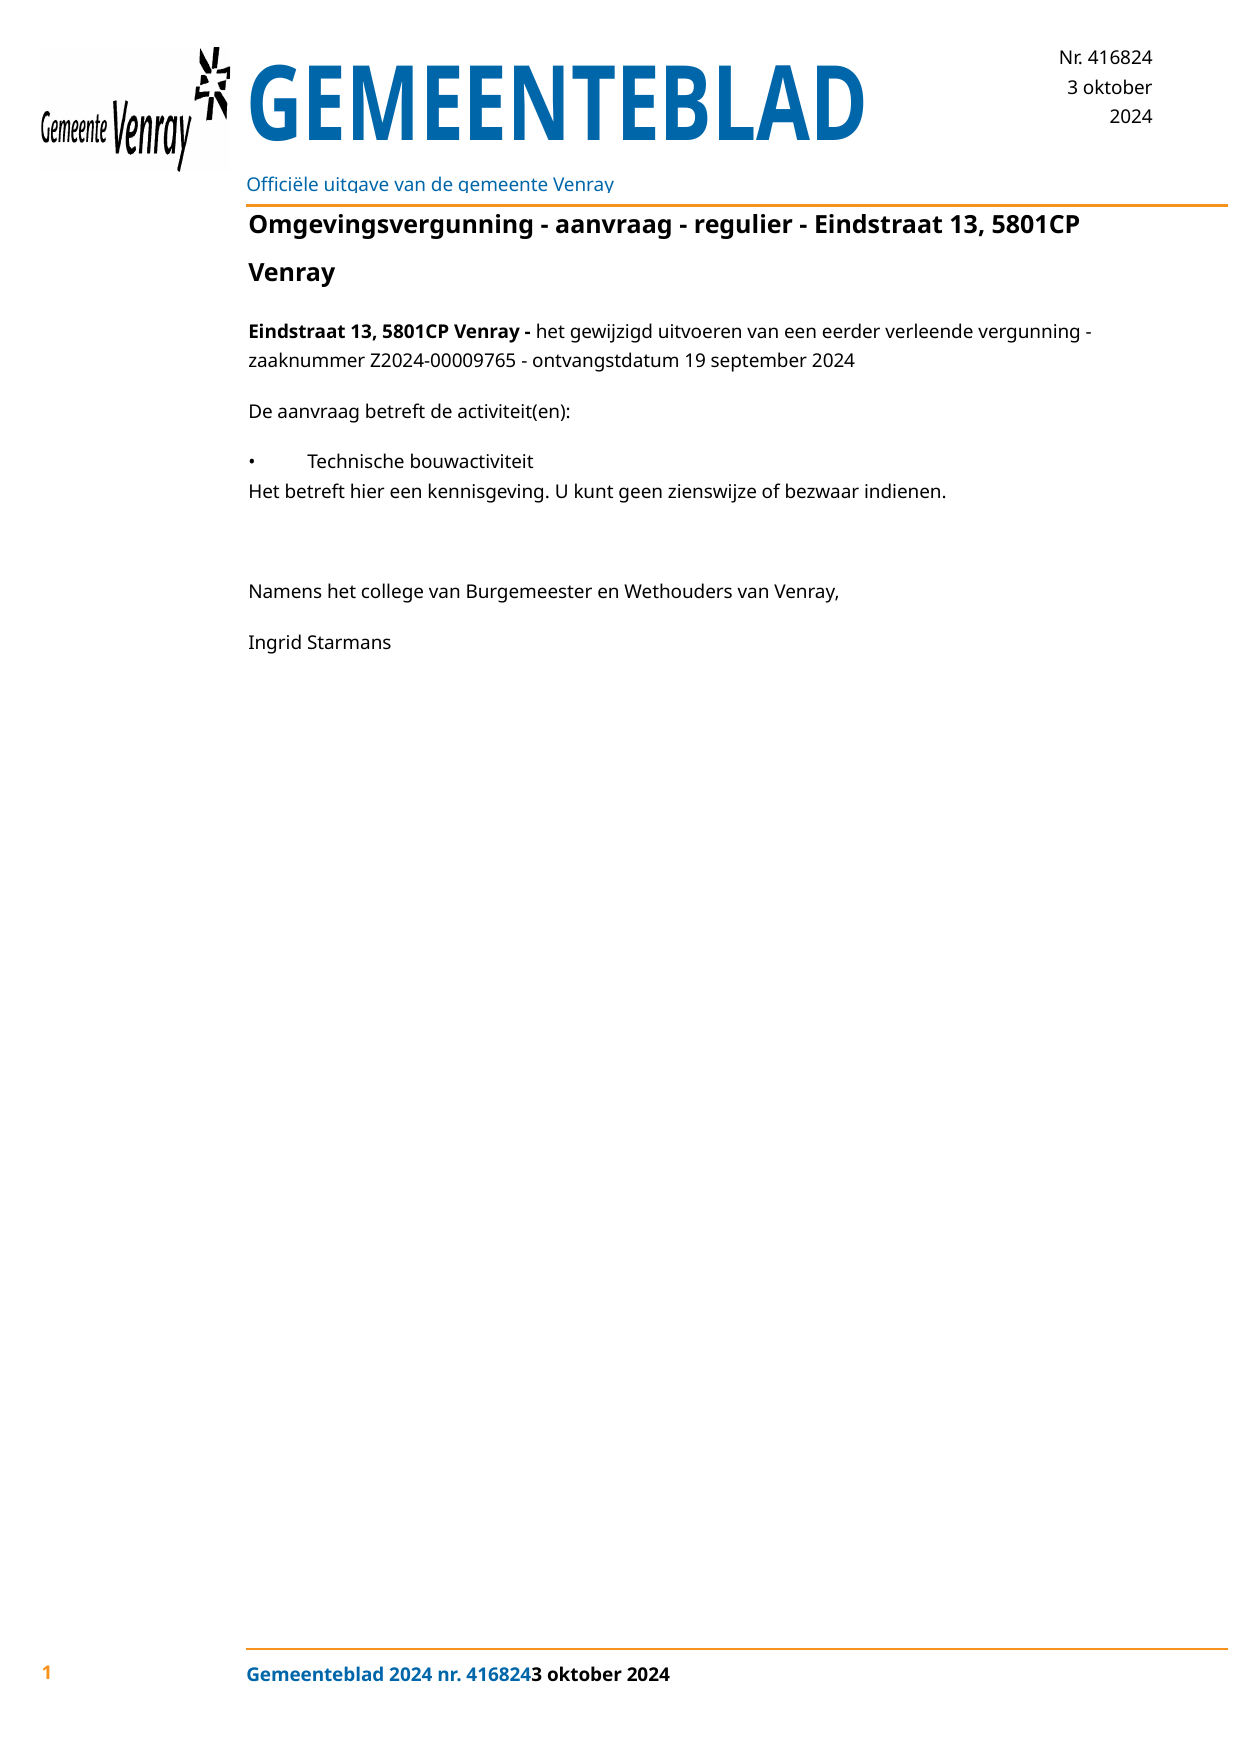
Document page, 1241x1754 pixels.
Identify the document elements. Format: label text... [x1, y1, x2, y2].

text De aanvraag betreft de activiteit(en): [248, 398, 1152, 424]
picture [41, 47, 231, 172]
list Technische bouwactiviteit [248, 448, 1152, 474]
text Omgevingsvergunning - aanvraag - regulier - Eindstraat 13, 5801CP Venray [248, 207, 1152, 288]
text Ingrid Starmans [248, 629, 1152, 655]
text Namens het college van Burgemeester en Wethouders van Venray, [248, 579, 1152, 604]
text Het betreft hier een kennisgeving. U kunt geen zienswijze of bezwaar indienen. [248, 478, 1152, 504]
text Eindstraat 13, 5801CP Venray - het gewijzigd uitvoeren van een eerder verleende vergunning - zaaknummer Z2024-00009765 - ontvangstdatum 19 september 2024 [248, 318, 1152, 373]
